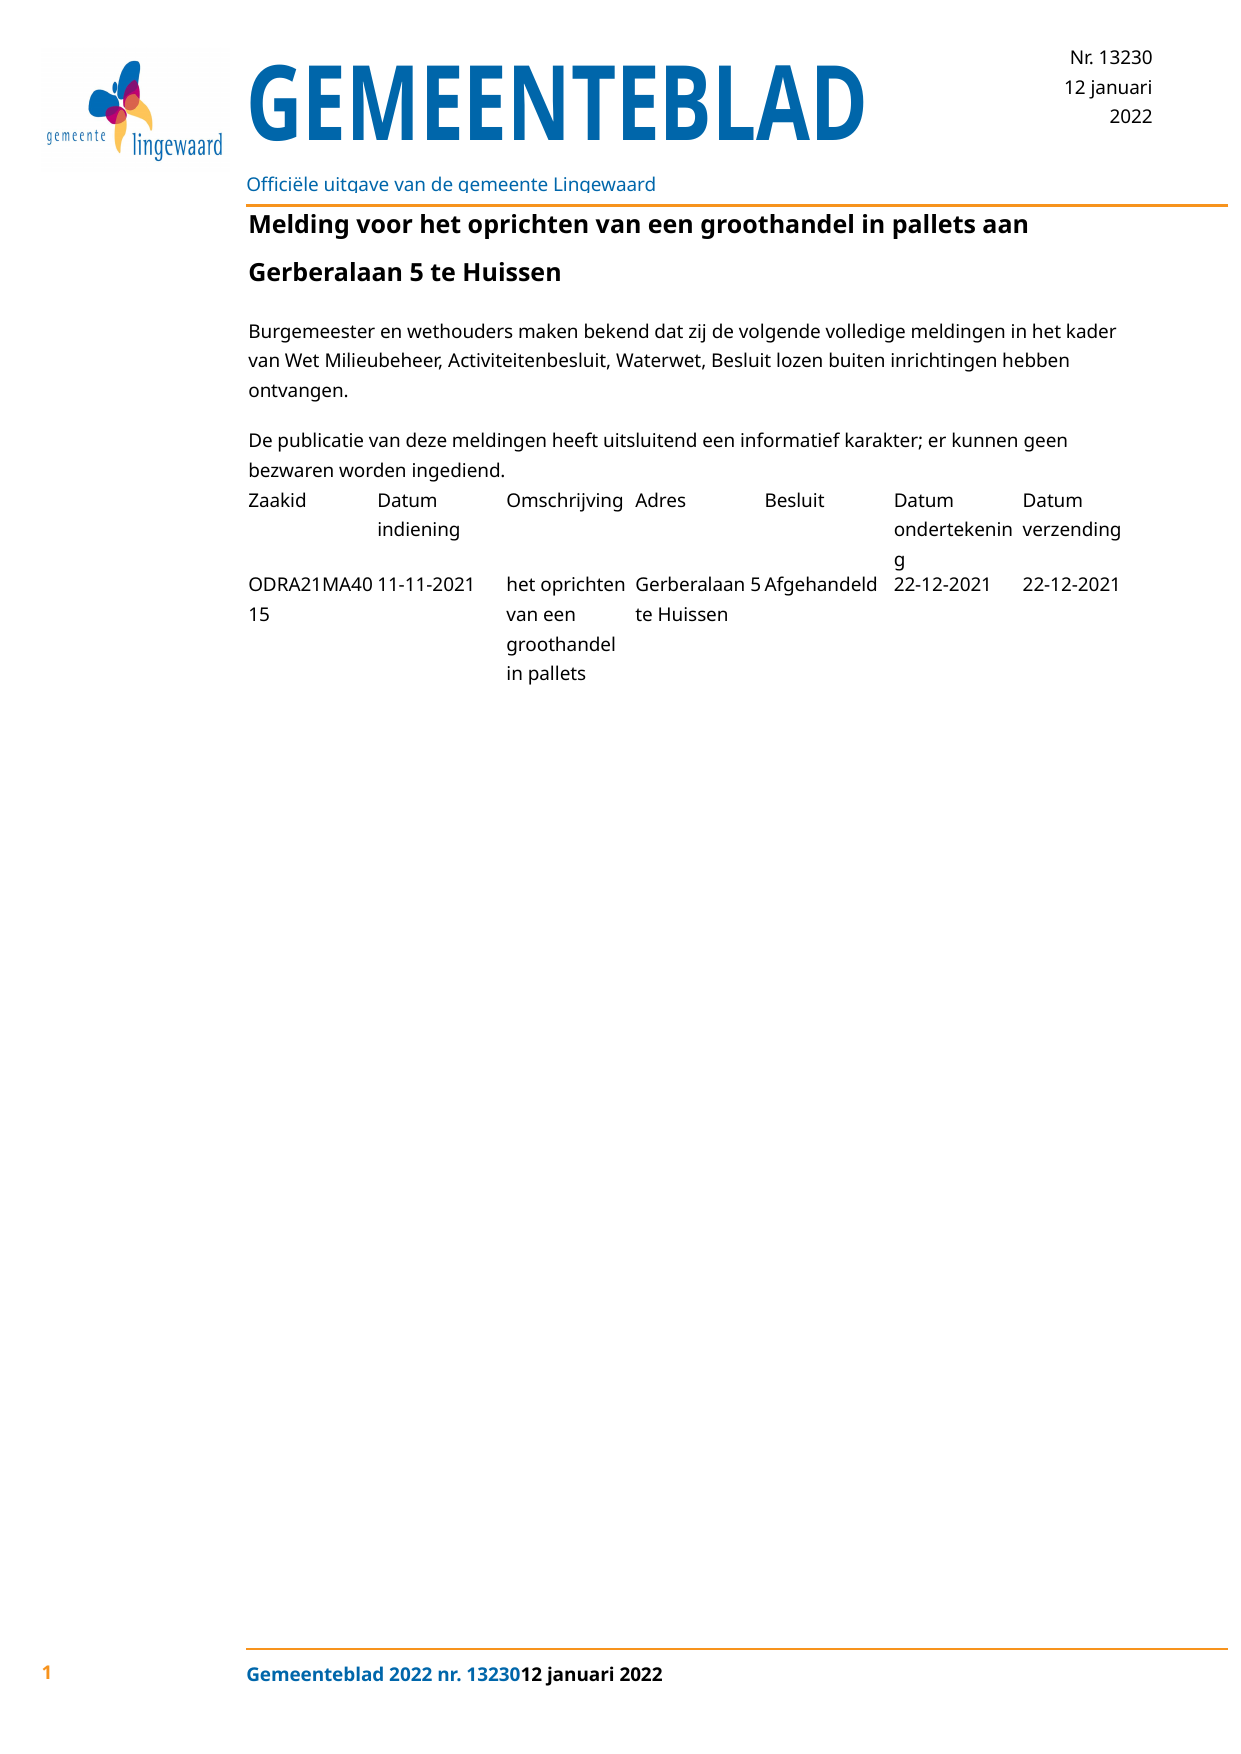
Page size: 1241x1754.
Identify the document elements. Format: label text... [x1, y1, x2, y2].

table_header Adres [635, 487, 764, 572]
table_header Besluit [764, 487, 893, 572]
table_cell 22-12-2021 [1023, 572, 1152, 686]
text De publicatie van deze meldingen heeft uitsluitend een informatief karakter; er kunnen geen bezwaren worden ingediend. [248, 427, 1152, 483]
table_cell 22-12-2021 [894, 572, 1022, 686]
table_cell Gerberalaan 5 te Huissen [635, 572, 764, 686]
table_cell Afgehandeld [764, 572, 893, 686]
table_header Omschrijving [506, 487, 635, 572]
table_header Datum indiening [377, 487, 506, 572]
table_cell het oprichten van een groothandel in pallets [506, 572, 635, 686]
table_cell 11-11-2021 [377, 572, 506, 686]
text Burgemeester en wethouders maken bekend dat zij de volgende volledige meldingen in het kader van Wet Milieubeheer, Activiteitenbesluit, Waterwet, Besluit lozen buiten inrichtingen hebben ontvangen. [248, 318, 1152, 403]
table_header Datum verzending [1023, 487, 1152, 572]
table_cell ODRA21MA4015 [248, 572, 377, 686]
picture [41, 47, 231, 172]
text Melding voor het oprichten van een groothandel in pallets aan Gerberalaan 5 te Huissen [248, 207, 1152, 288]
table_header Datum ondertekening [894, 487, 1022, 572]
table_header Zaakid [248, 487, 377, 572]
